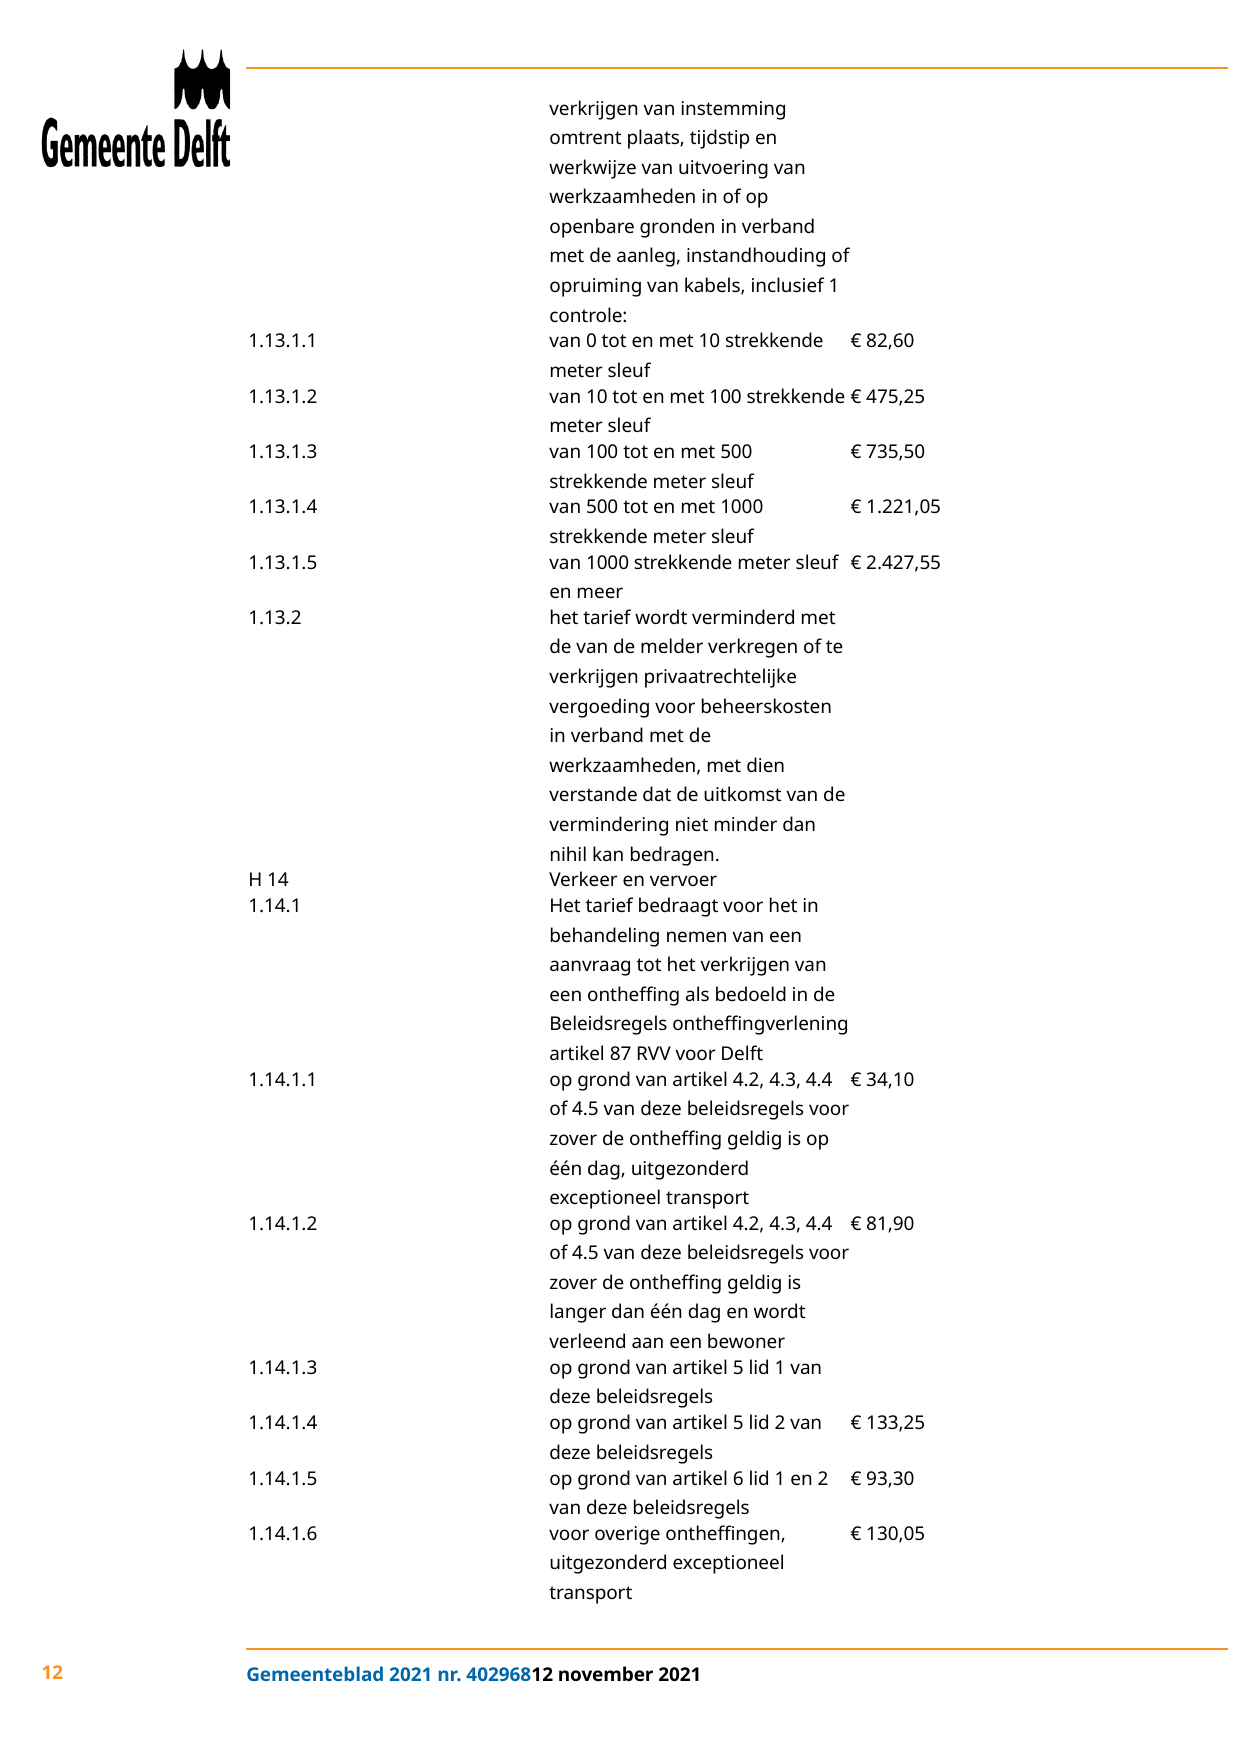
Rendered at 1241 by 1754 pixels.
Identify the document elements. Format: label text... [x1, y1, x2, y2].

table_cell € 2.427,55 [850, 549, 1152, 604]
table_cell 1.13.2 [248, 604, 549, 867]
table_cell € 130,05 [850, 1520, 1152, 1605]
table_cell Het tarief bedraagt voor het in behandeling nemen van een aanvraag tot het verkrijgen van een ontheffing als bedoeld in de Beleidsregels ontheffingverlening artikel 87 RVV voor Delft [549, 892, 850, 1066]
table_cell 1.14.1 [248, 892, 549, 1066]
table_cell voor overige ontheffingen, uitgezonderd exceptioneel transport [549, 1520, 850, 1605]
table_cell € 34,10 [850, 1066, 1152, 1210]
table_cell € 81,90 [850, 1210, 1152, 1354]
table_cell 1.14.1.6 [248, 1520, 549, 1605]
table_cell € 735,50 [850, 438, 1152, 493]
table_cell het tarief wordt verminderd met de van de melder verkregen of te verkrijgen privaatrechtelijke vergoeding voor beheerskosten in verband met de werkzaamheden, met dien verstande dat de uitkomst van de vermindering niet minder dan nihil kan bedragen. [549, 604, 850, 867]
table_cell € 475,25 [850, 383, 1152, 438]
table_cell verkrijgen van instemming omtrent plaats, tijdstip en werkwijze van uitvoering van werkzaamheden in of op openbare gronden in verband met de aanleg, instandhouding of opruiming van kabels, inclusief 1 controle: [549, 95, 850, 328]
table_cell 1.14.1.4 [248, 1409, 549, 1465]
table_cell 1.13.1.3 [248, 438, 549, 493]
table_cell van 10 tot en met 100 strekkende meter sleuf [549, 383, 850, 438]
table_cell van 100 tot en met 500 strekkende meter sleuf [549, 438, 850, 493]
table_cell € 82,60 [850, 328, 1152, 383]
table_cell 1.13.1.4 [248, 494, 549, 549]
table_cell van 500 tot en met 1000 strekkende meter sleuf [549, 494, 850, 549]
table_cell [850, 892, 1152, 1066]
table_cell H 14 [248, 867, 549, 892]
table_cell van 0 tot en met 10 strekkende meter sleuf [549, 328, 850, 383]
table_cell [850, 1354, 1152, 1409]
table_cell € 133,25 [850, 1409, 1152, 1465]
table_cell [850, 604, 1152, 867]
table_cell 1.14.1.1 [248, 1066, 549, 1210]
table_cell Verkeer en vervoer [549, 867, 850, 892]
table_cell 1.13.1.1 [248, 328, 549, 383]
table_cell [850, 95, 1152, 328]
table_cell op grond van artikel 5 lid 2 van deze beleidsregels [549, 1409, 850, 1465]
table_cell 1.13.1.5 [248, 549, 549, 604]
table_cell van 1000 strekkende meter sleuf en meer [549, 549, 850, 604]
table_cell [850, 867, 1152, 892]
table_cell 1.13.1.2 [248, 383, 549, 438]
table_cell € 93,30 [850, 1465, 1152, 1520]
table_cell op grond van artikel 4.2, 4.3, 4.4 of 4.5 van deze beleidsregels voor zover de ontheffing geldig is langer dan één dag en wordt verleend aan een bewoner [549, 1210, 850, 1354]
table_cell [248, 95, 549, 328]
table_cell op grond van artikel 4.2, 4.3, 4.4 of 4.5 van deze beleidsregels voor zover de ontheffing geldig is op één dag, uitgezonderd exceptioneel transport [549, 1066, 850, 1210]
table_cell € 1.221,05 [850, 494, 1152, 549]
picture [41, 47, 231, 172]
table_cell 1.14.1.5 [248, 1465, 549, 1520]
table_cell 1.14.1.3 [248, 1354, 549, 1409]
table_cell 1.14.1.2 [248, 1210, 549, 1354]
table_cell op grond van artikel 5 lid 1 van deze beleidsregels [549, 1354, 850, 1409]
table_cell op grond van artikel 6 lid 1 en 2 van deze beleidsregels [549, 1465, 850, 1520]
